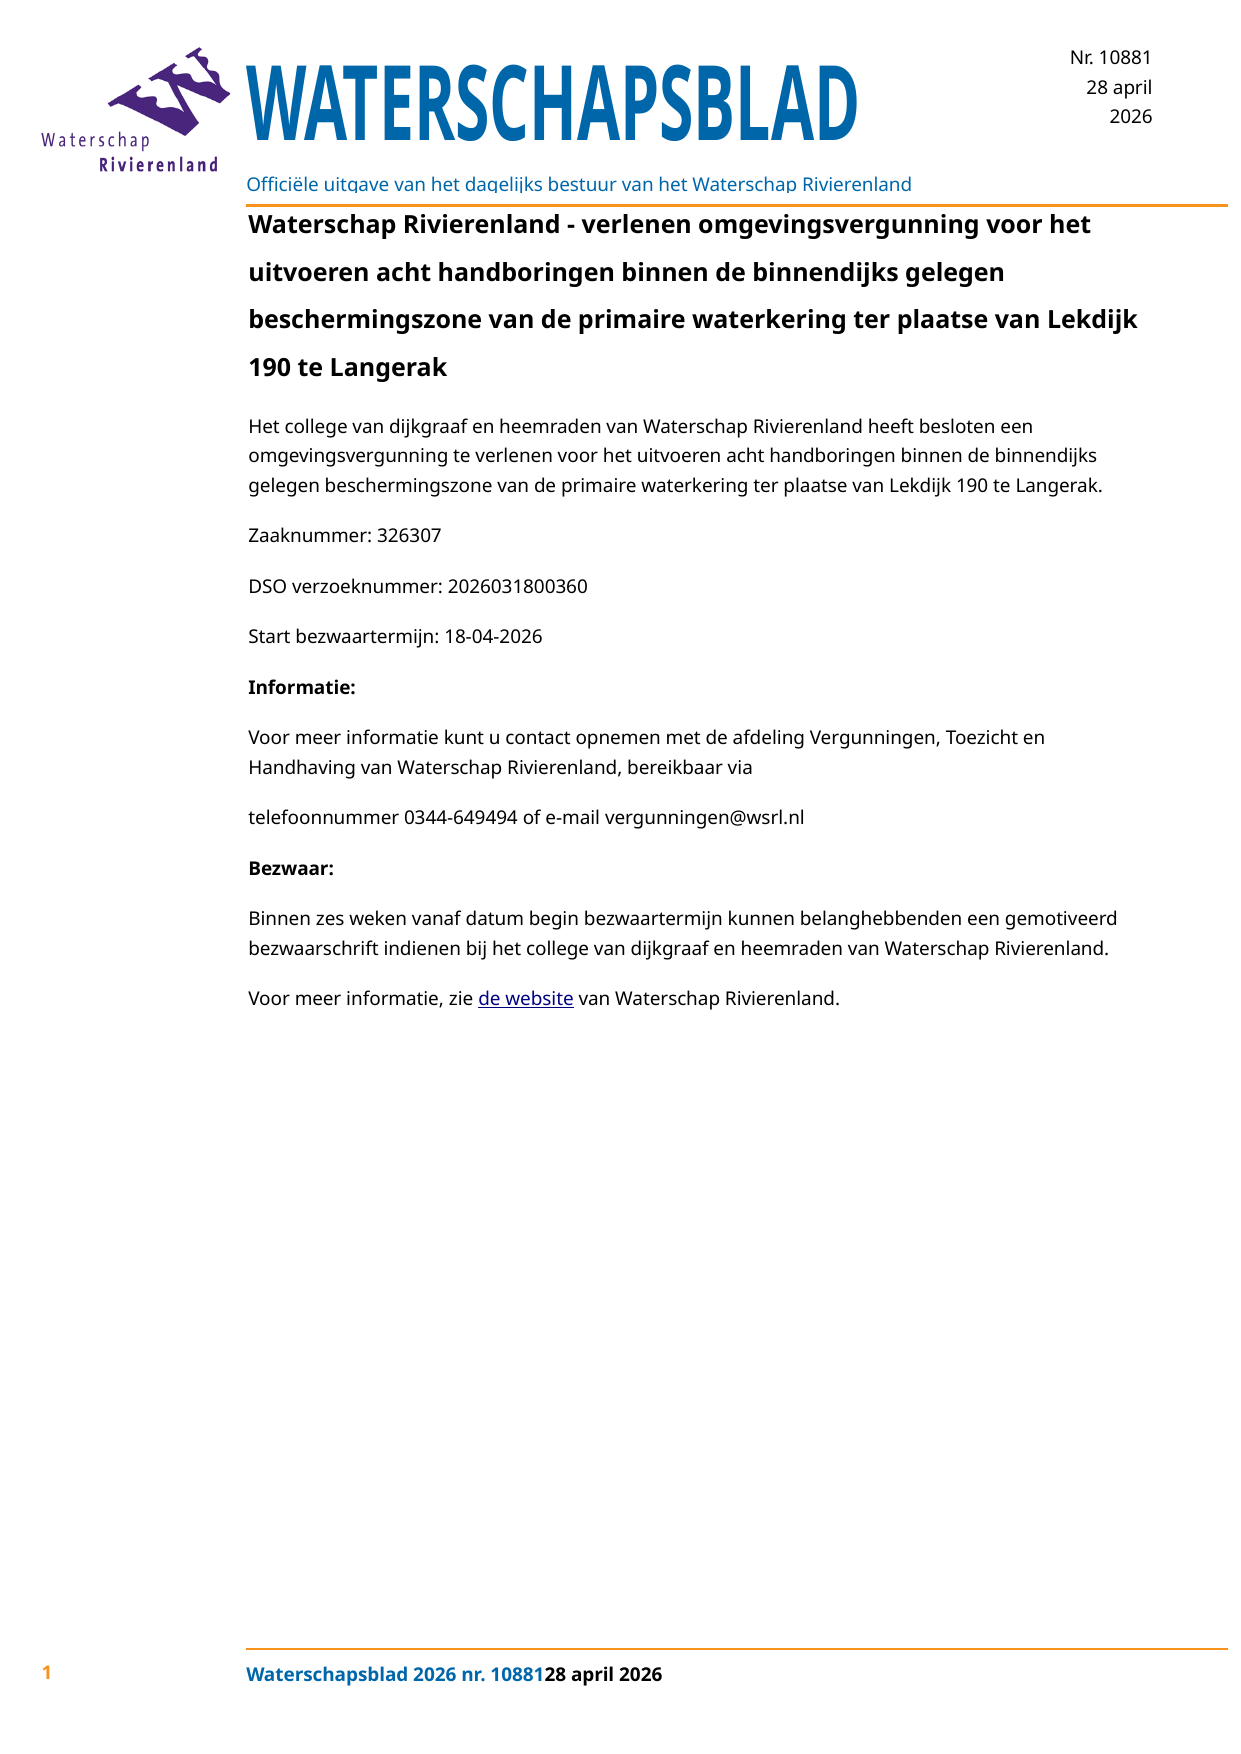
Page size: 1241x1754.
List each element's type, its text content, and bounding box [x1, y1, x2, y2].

picture [41, 47, 231, 172]
text telefoonnummer 0344-649494 of e-mail vergunningen@wsrl.nl [248, 804, 1152, 830]
text Voor meer informatie, zie de website van Waterschap Rivierenland. [248, 985, 1152, 1011]
text Waterschap Rivierenland - verlenen omgevingsvergunning voor het uitvoeren acht handboringen binnen de binnendijks gelegen beschermingszone van de primaire waterkering ter plaatse van Lekdijk 190 te Langerak [248, 207, 1152, 384]
text Informatie: [248, 674, 1152, 700]
text Start bezwaartermijn: 18-04-2026 [248, 623, 1152, 649]
text Zaaknummer: 326307 [248, 523, 1152, 548]
text DSO verzoeknummer: 2026031800360 [248, 573, 1152, 599]
text Bezwaar: [248, 855, 1152, 881]
text Voor meer informatie kunt u contact opnemen met de afdeling Vergunningen, Toezicht en Handhaving van Waterschap Rivierenland, bereikbaar via [248, 724, 1152, 780]
text Het college van dijkgraaf en heemraden van Waterschap Rivierenland heeft besloten een omgevingsvergunning te verlenen voor het uitvoeren acht handboringen binnen de binnendijks gelegen beschermingszone van de primaire waterkering ter plaatse van Lekdijk 190 te Langerak. [248, 413, 1152, 498]
text Binnen zes weken vanaf datum begin bezwaartermijn kunnen belanghebbenden een gemotiveerd bezwaarschrift indienen bij het college van dijkgraaf en heemraden van Waterschap Rivierenland. [248, 905, 1152, 961]
